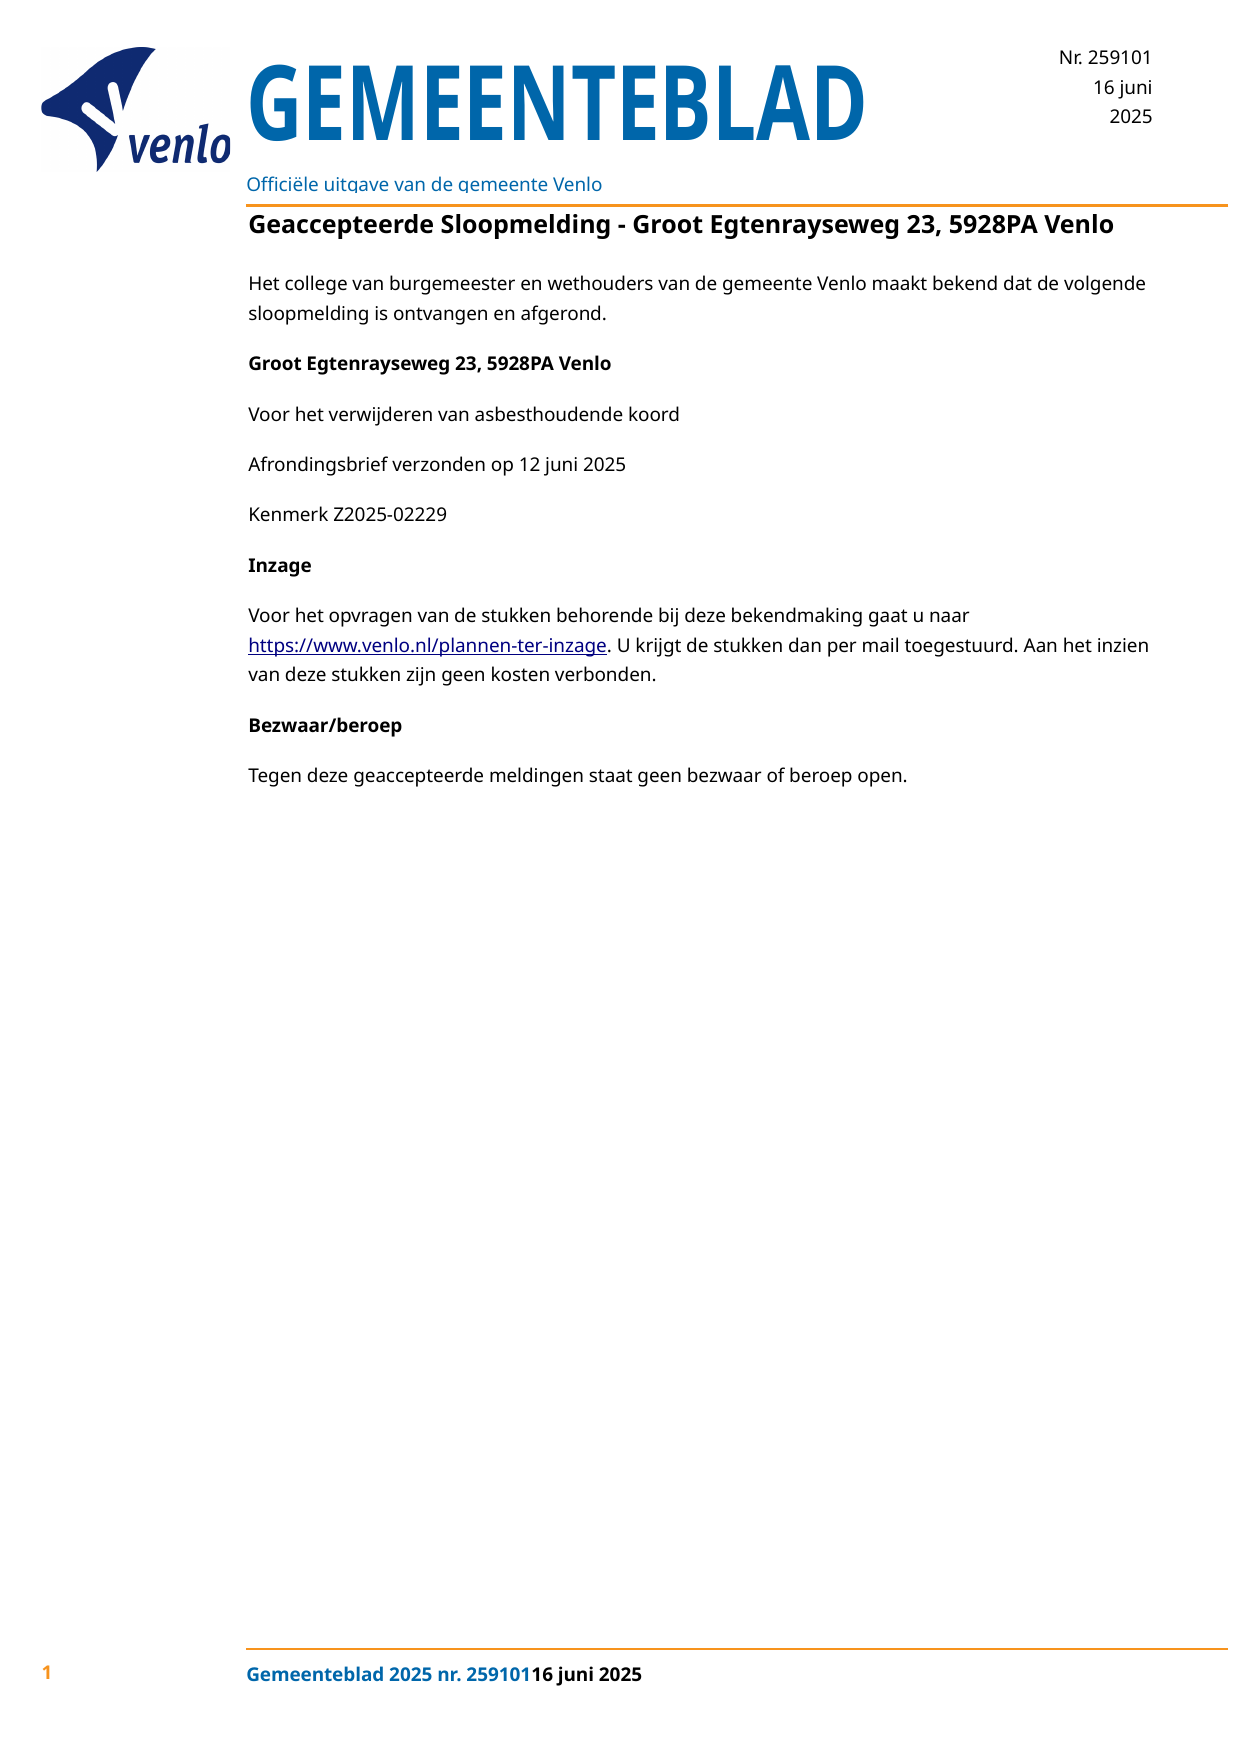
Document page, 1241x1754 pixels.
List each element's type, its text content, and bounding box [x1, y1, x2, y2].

text Kenmerk Z2025-02229 [248, 502, 1152, 527]
text Geaccepteerde Sloopmelding - Groot Egtenrayseweg 23, 5928PA Venlo [248, 207, 1152, 241]
text Bezwaar/beroep [248, 712, 1152, 738]
text Voor het opvragen van de stukken behorende bij deze bekendmaking gaat u naar https://www.venlo.nl/plannen-ter-inzage. U krijgt de stukken dan per mail toegestuurd. Aan het inzien van deze stukken zijn geen kosten verbonden. [248, 602, 1152, 687]
text Tegen deze geaccepteerde meldingen staat geen bezwaar of beroep open. [248, 762, 1152, 788]
text Groot Egtenrayseweg 23, 5928PA Venlo [248, 350, 1152, 376]
picture [41, 47, 231, 172]
text Het college van burgemeester en wethouders van de gemeente Venlo maakt bekend dat de volgende sloopmelding is ontvangen en afgerond. [248, 270, 1152, 326]
text Inzage [248, 552, 1152, 578]
text Afrondingsbrief verzonden op 12 juni 2025 [248, 451, 1152, 477]
text Voor het verwijderen van asbesthoudende koord [248, 401, 1152, 426]
